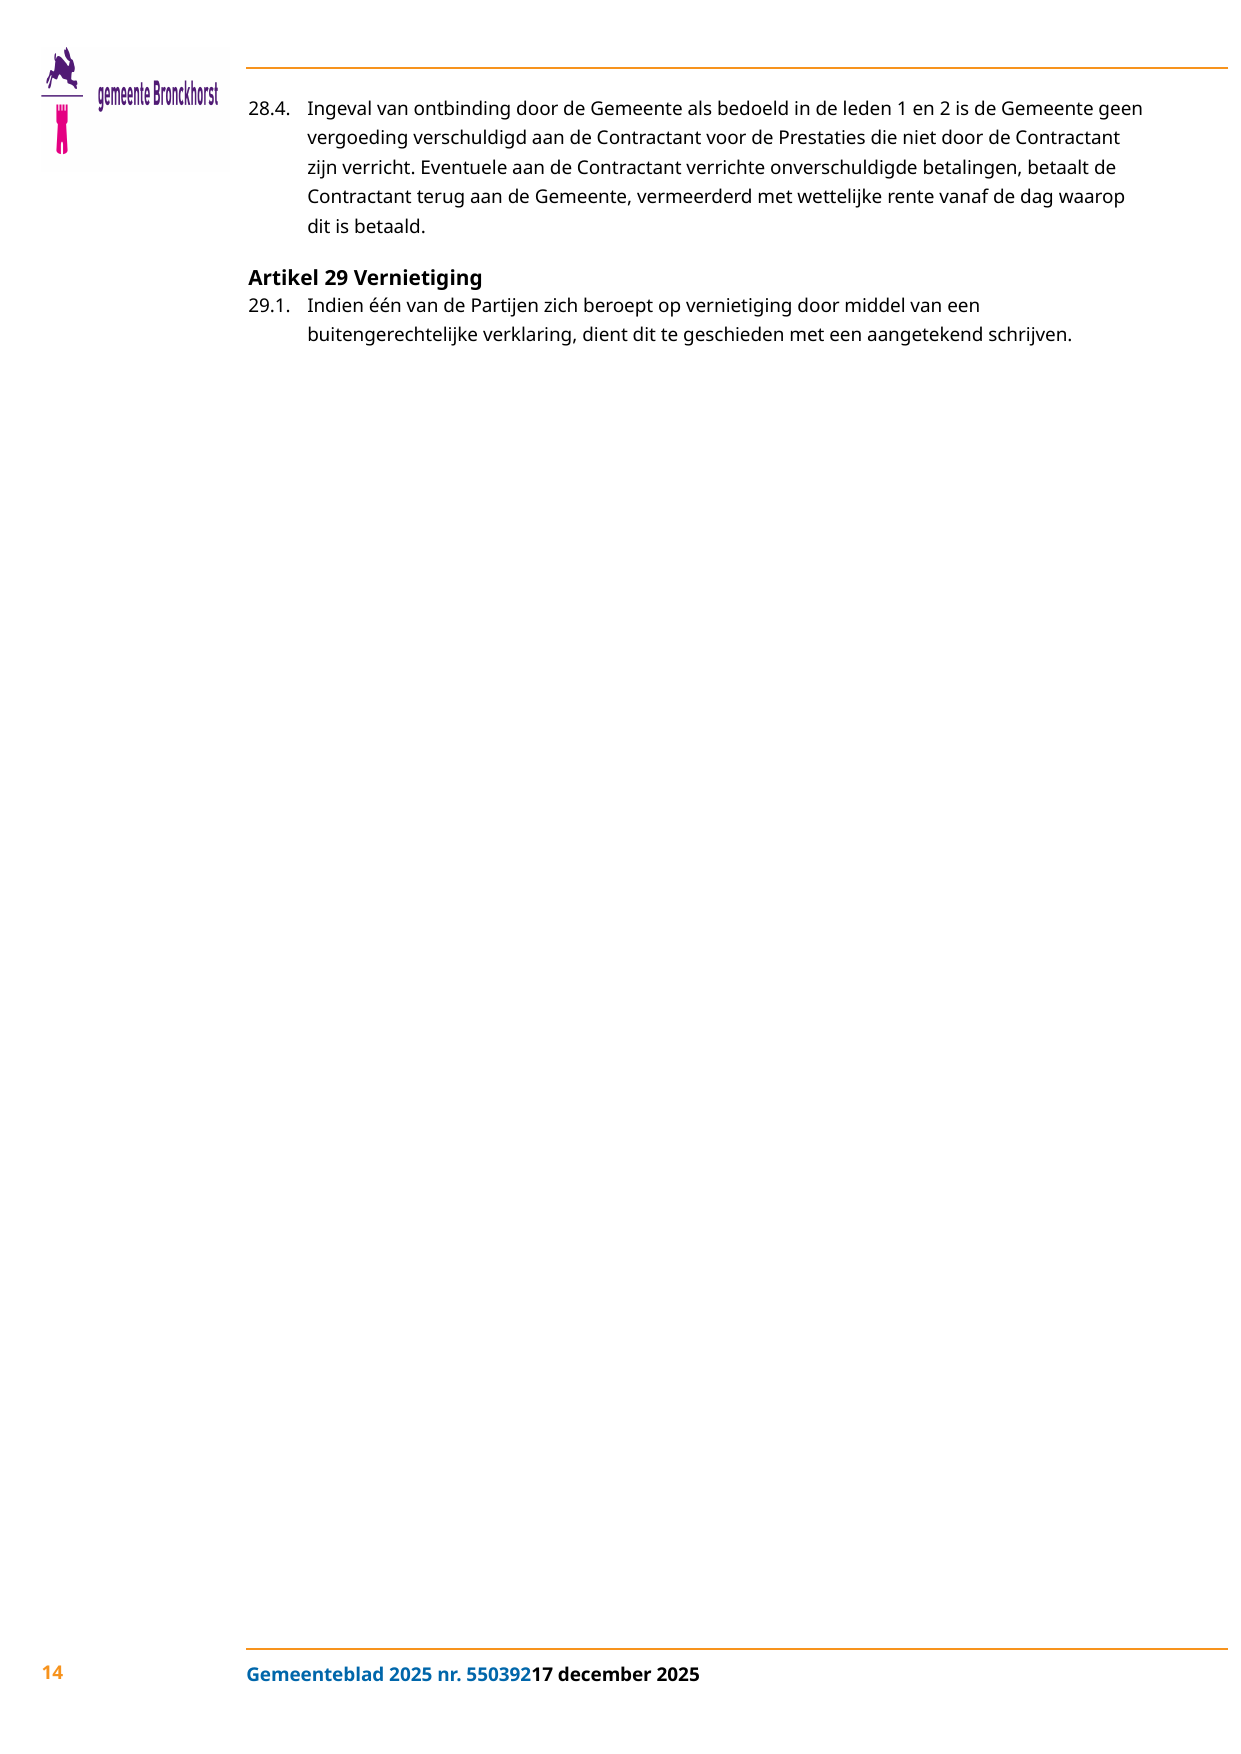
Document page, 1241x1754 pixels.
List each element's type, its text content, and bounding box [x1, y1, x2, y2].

list Ingeval van ontbinding door de Gemeente als bedoeld in de leden 1 en 2 is de Gemeente geen vergoeding verschuldigd aan de Contractant voor de Prestaties die niet door de Contractant zijn verricht. Eventuele aan de Contractant verrichte onverschuldigde betalingen, betaalt de Contractant terug aan de Gemeente, vermeerderd met wettelijke rente vanaf de dag waarop dit is betaald. [248, 95, 1152, 239]
picture [41, 47, 231, 172]
text Artikel 29 Vernietiging [248, 263, 1152, 292]
list Indien één van de Partijen zich beroept op vernietiging door middel van een buitengerechtelijke verklaring, dient dit te geschieden met een aangetekend schrijven. [248, 292, 1152, 347]
